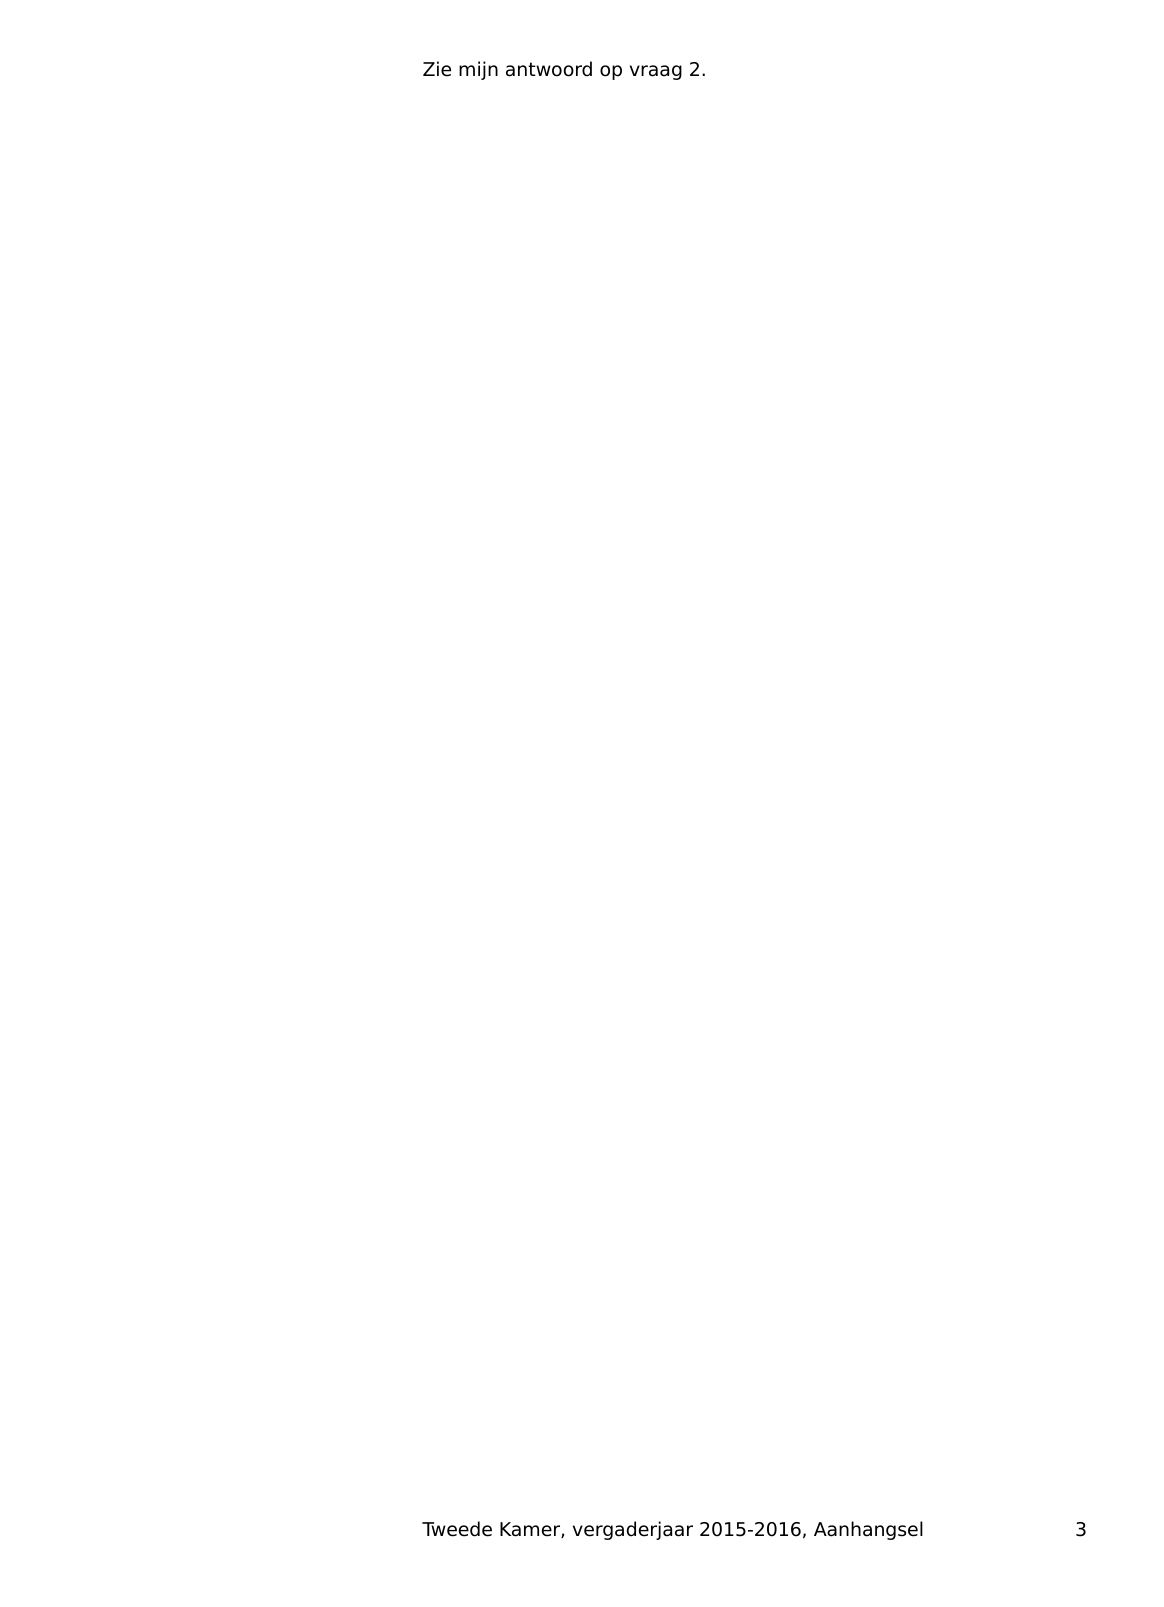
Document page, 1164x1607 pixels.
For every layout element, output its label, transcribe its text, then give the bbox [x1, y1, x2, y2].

text Zie mijn antwoord op vraag 2. [422, 59, 1087, 81]
